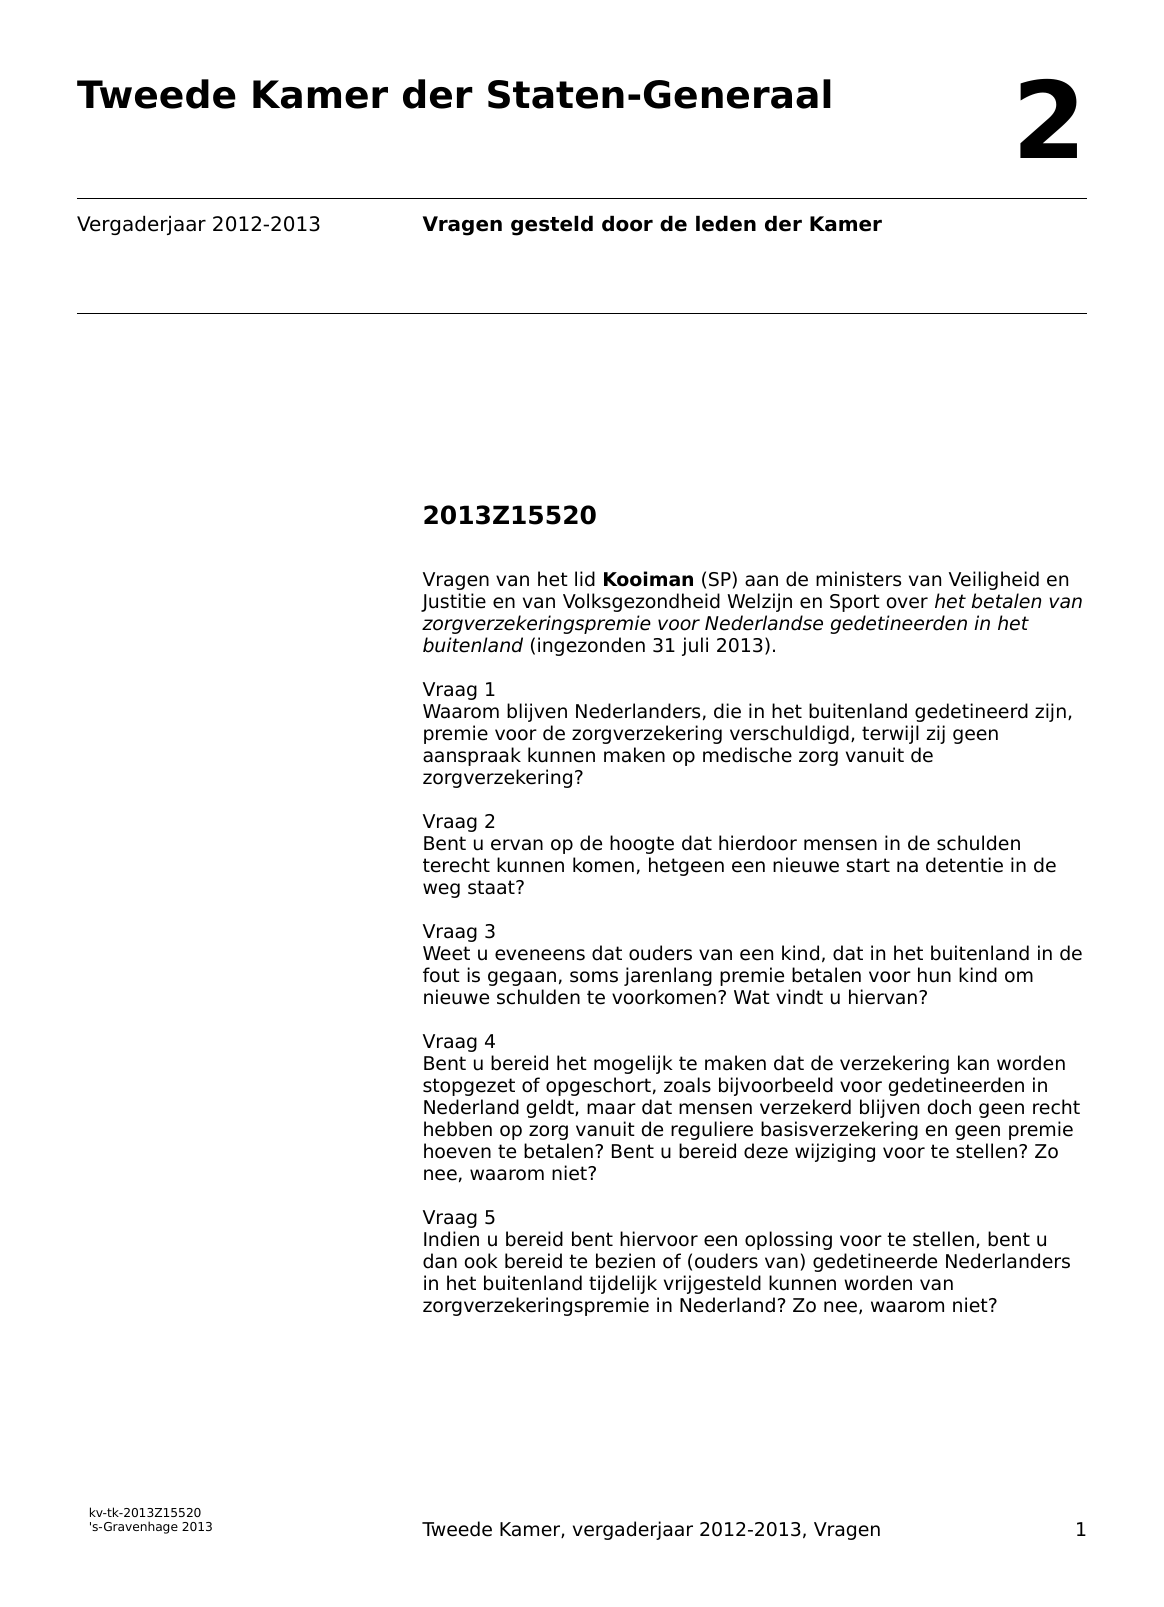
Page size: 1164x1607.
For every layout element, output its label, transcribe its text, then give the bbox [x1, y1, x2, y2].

text Waarom blijven Nederlanders, die in het buitenland gedetineerd zijn, premie voor de zorgverzekering verschuldigd, terwijl zij geen aanspraak kunnen maken op medische zorg vanuit de zorgverzekering? [422, 701, 1087, 789]
table_header Tweede Kamer der Staten-Generaal [77, 59, 886, 198]
table_header 2 [886, 59, 1087, 198]
text 's-Gravenhage 2013 [88, 1520, 323, 1534]
text Bent u ervan op de hoogte dat hierdoor mensen in de schulden terecht kunnen komen, hetgeen een nieuwe start na detentie in de weg staat? [422, 833, 1087, 899]
text 2013Z15520 [422, 501, 1087, 531]
text Vraag 3 [422, 921, 1087, 943]
text Bent u bereid het mogelijk te maken dat de verzekering kan worden stopgezet of opgeschort, zoals bijvoorbeeld voor gedetineerden in Nederland geldt, maar dat mensen verzekerd blijven doch geen recht hebben op zorg vanuit de reguliere basisverzekering en geen premie hoeven te betalen? Bent u bereid deze wijziging voor te stellen? Zo nee, waarom niet? [422, 1053, 1087, 1185]
text kv-tk-2013Z15520 [88, 1506, 323, 1520]
text Vragen van het lid Kooiman (SP) aan de ministers van Veiligheid en Justitie en van Volksgezondheid Welzijn en Sport over het betalen van zorgverzekeringspremie voor Nederlandse gedetineerden in het buitenland (ingezonden 31 juli 2013). [422, 569, 1087, 657]
table_cell Vragen gesteld door de leden der Kamer [422, 199, 1087, 313]
text Vraag 5 [422, 1207, 1087, 1229]
text Indien u bereid bent hiervoor een oplossing voor te stellen, bent u dan ook bereid te bezien of (ouders van) gedetineerde Nederlanders in het buitenland tijdelijk vrijgesteld kunnen worden van zorgverzekeringspremie in Nederland? Zo nee, waarom niet? [422, 1229, 1087, 1317]
text Vraag 2 [422, 811, 1087, 833]
table_cell Vergaderjaar 2012-2013 [77, 199, 422, 313]
text Vraag 1 [422, 679, 1087, 701]
text Vraag 4 [422, 1031, 1087, 1053]
text Weet u eveneens dat ouders van een kind, dat in het buitenland in de fout is gegaan, soms jarenlang premie betalen voor hun kind om nieuwe schulden te voorkomen? Wat vindt u hiervan? [422, 943, 1087, 1009]
